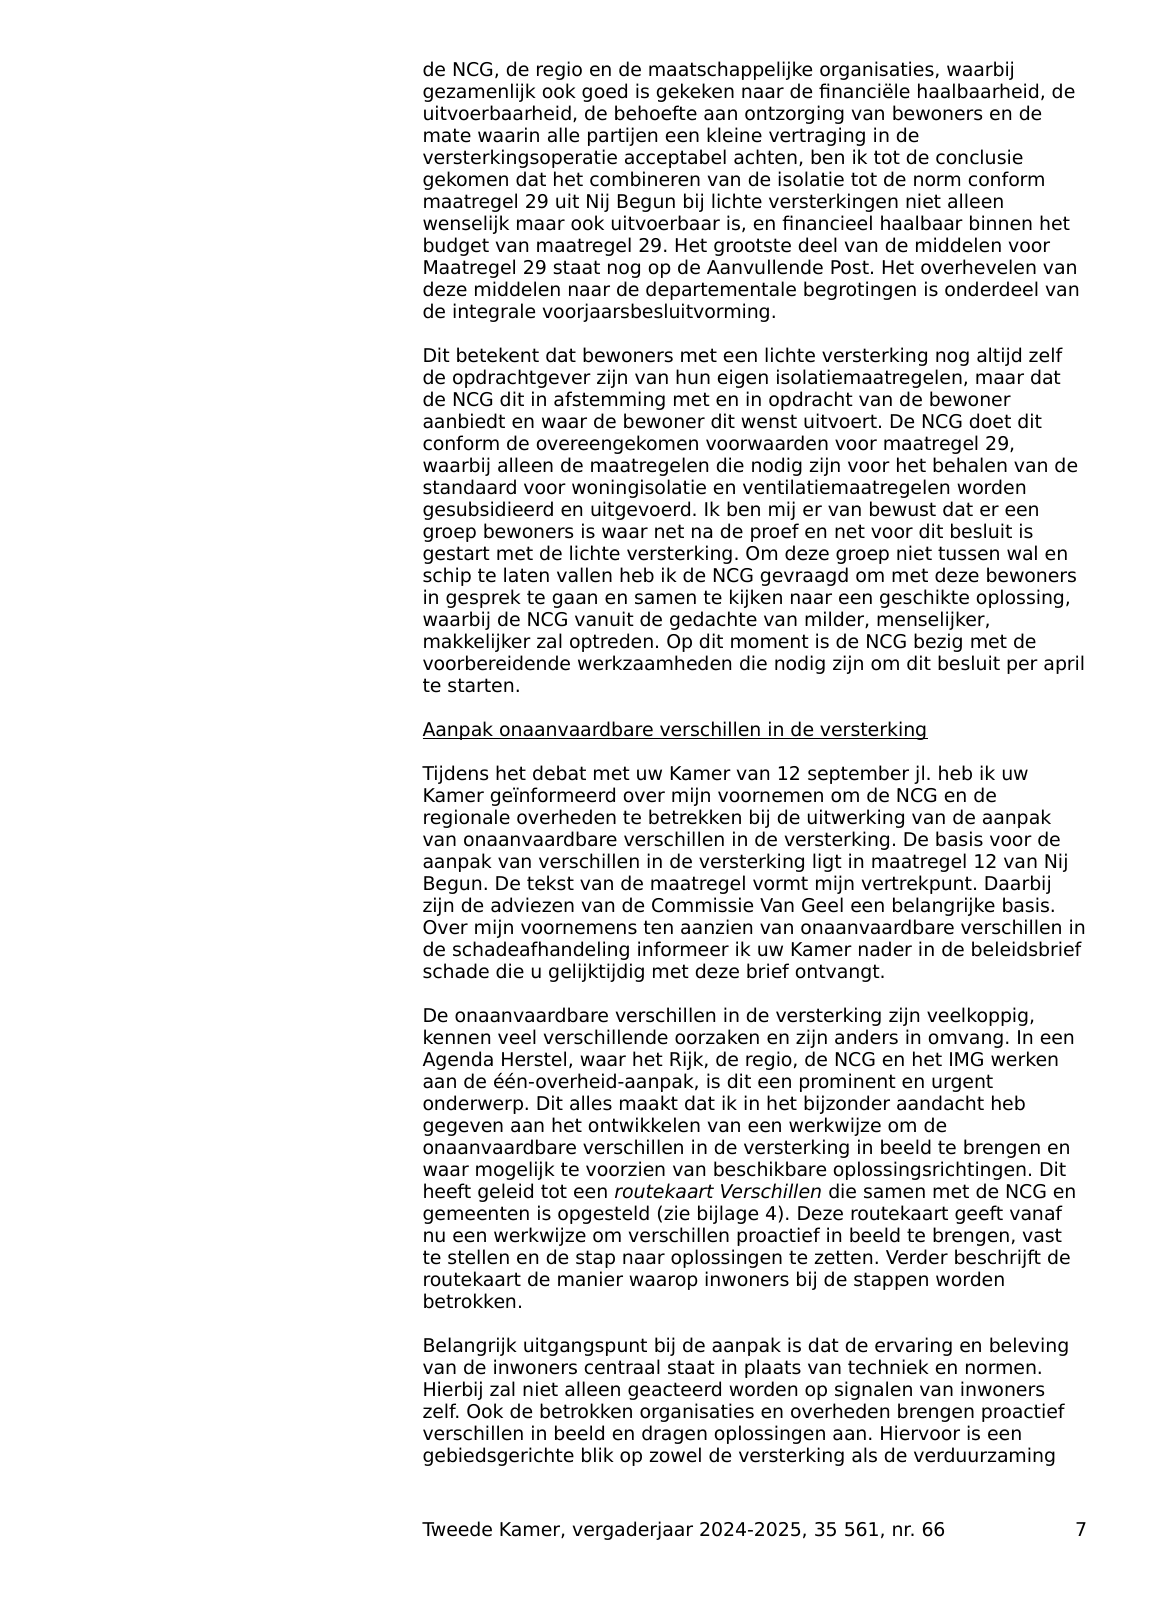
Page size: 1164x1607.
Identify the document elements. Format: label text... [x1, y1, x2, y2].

text De onaanvaardbare verschillen in de versterking zijn veelkoppig, kennen veel verschillende oorzaken en zijn anders in omvang. In een Agenda Herstel, waar het Rijk, de regio, de NCG en het IMG werken aan de één-overheid-aanpak, is dit een prominent en urgent onderwerp. Dit alles maakt dat ik in het bijzonder aandacht heb gegeven aan het ontwikkelen van een werkwijze om de onaanvaardbare verschillen in de versterking in beeld te brengen en waar mogelijk te voorzien van beschikbare oplossingsrichtingen. Dit heeft geleid tot een routekaart Verschillen die samen met de NCG en gemeenten is opgesteld (zie bijlage 4). Deze routekaart geeft vanaf nu een werkwijze om verschillen proactief in beeld te brengen, vast te stellen en de stap naar oplossingen te zetten. Verder beschrijft de routekaart de manier waarop inwoners bij de stappen worden betrokken. [422, 1005, 1087, 1313]
text Tijdens het debat met uw Kamer van 12 september jl. heb ik uw Kamer geïnformeerd over mijn voornemen om de NCG en de regionale overheden te betrekken bij de uitwerking van de aanpak van onaanvaardbare verschillen in de versterking. De basis voor de aanpak van verschillen in de versterking ligt in maatregel 12 van Nij Begun. De tekst van de maatregel vormt mijn vertrekpunt. Daarbij zijn de adviezen van de Commissie Van Geel een belangrijke basis. Over mijn voornemens ten aanzien van onaanvaardbare verschillen in de schadeafhandeling informeer ik uw Kamer nader in de beleidsbrief schade die u gelijktijdig met deze brief ontvangt. [422, 763, 1087, 983]
text Dit betekent dat bewoners met een lichte versterking nog altijd zelf de opdrachtgever zijn van hun eigen isolatiemaatregelen, maar dat de NCG dit in afstemming met en in opdracht van de bewoner aanbiedt en waar de bewoner dit wenst uitvoert. De NCG doet dit conform de overeengekomen voorwaarden voor maatregel 29, waarbij alleen de maatregelen die nodig zijn voor het behalen van de standaard voor woningisolatie en ventilatiemaatregelen worden gesubsidieerd en uitgevoerd. Ik ben mij er van bewust dat er een groep bewoners is waar net na de proef en net voor dit besluit is gestart met de lichte versterking. Om deze groep niet tussen wal en schip te laten vallen heb ik de NCG gevraagd om met deze bewoners in gesprek te gaan en samen te kijken naar een geschikte oplossing, waarbij de NCG vanuit de gedachte van milder, menselijker, makkelijker zal optreden. Op dit moment is de NCG bezig met de voorbereidende werkzaamheden die nodig zijn om dit besluit per april te starten. [422, 345, 1087, 697]
text Belangrijk uitgangspunt bij de aanpak is dat de ervaring en beleving van de inwoners centraal staat in plaats van techniek en normen. Hierbij zal niet alleen geacteerd worden op signalen van inwoners zelf. Ook de betrokken organisaties en overheden brengen proactief verschillen in beeld en dragen oplossingen aan. Hiervoor is een gebiedsgerichte blik op zowel de versterking als de verduurzaming [422, 1335, 1087, 1467]
text de NCG, de regio en de maatschappelijke organisaties, waarbij gezamenlijk ook goed is gekeken naar de financiële haalbaarheid, de uitvoerbaarheid, de behoefte aan ontzorging van bewoners en de mate waarin alle partijen een kleine vertraging in de versterkingsoperatie acceptabel achten, ben ik tot de conclusie gekomen dat het combineren van de isolatie tot de norm conform maatregel 29 uit Nij Begun bij lichte versterkingen niet alleen wenselijk maar ook uitvoerbaar is, en financieel haalbaar binnen het budget van maatregel 29. Het grootste deel van de middelen voor Maatregel 29 staat nog op de Aanvullende Post. Het overhevelen van deze middelen naar de departementale begrotingen is onderdeel van de integrale voorjaarsbesluitvorming. [422, 59, 1087, 323]
subtitle Aanpak onaanvaardbare verschillen in de versterking [422, 719, 1087, 741]
